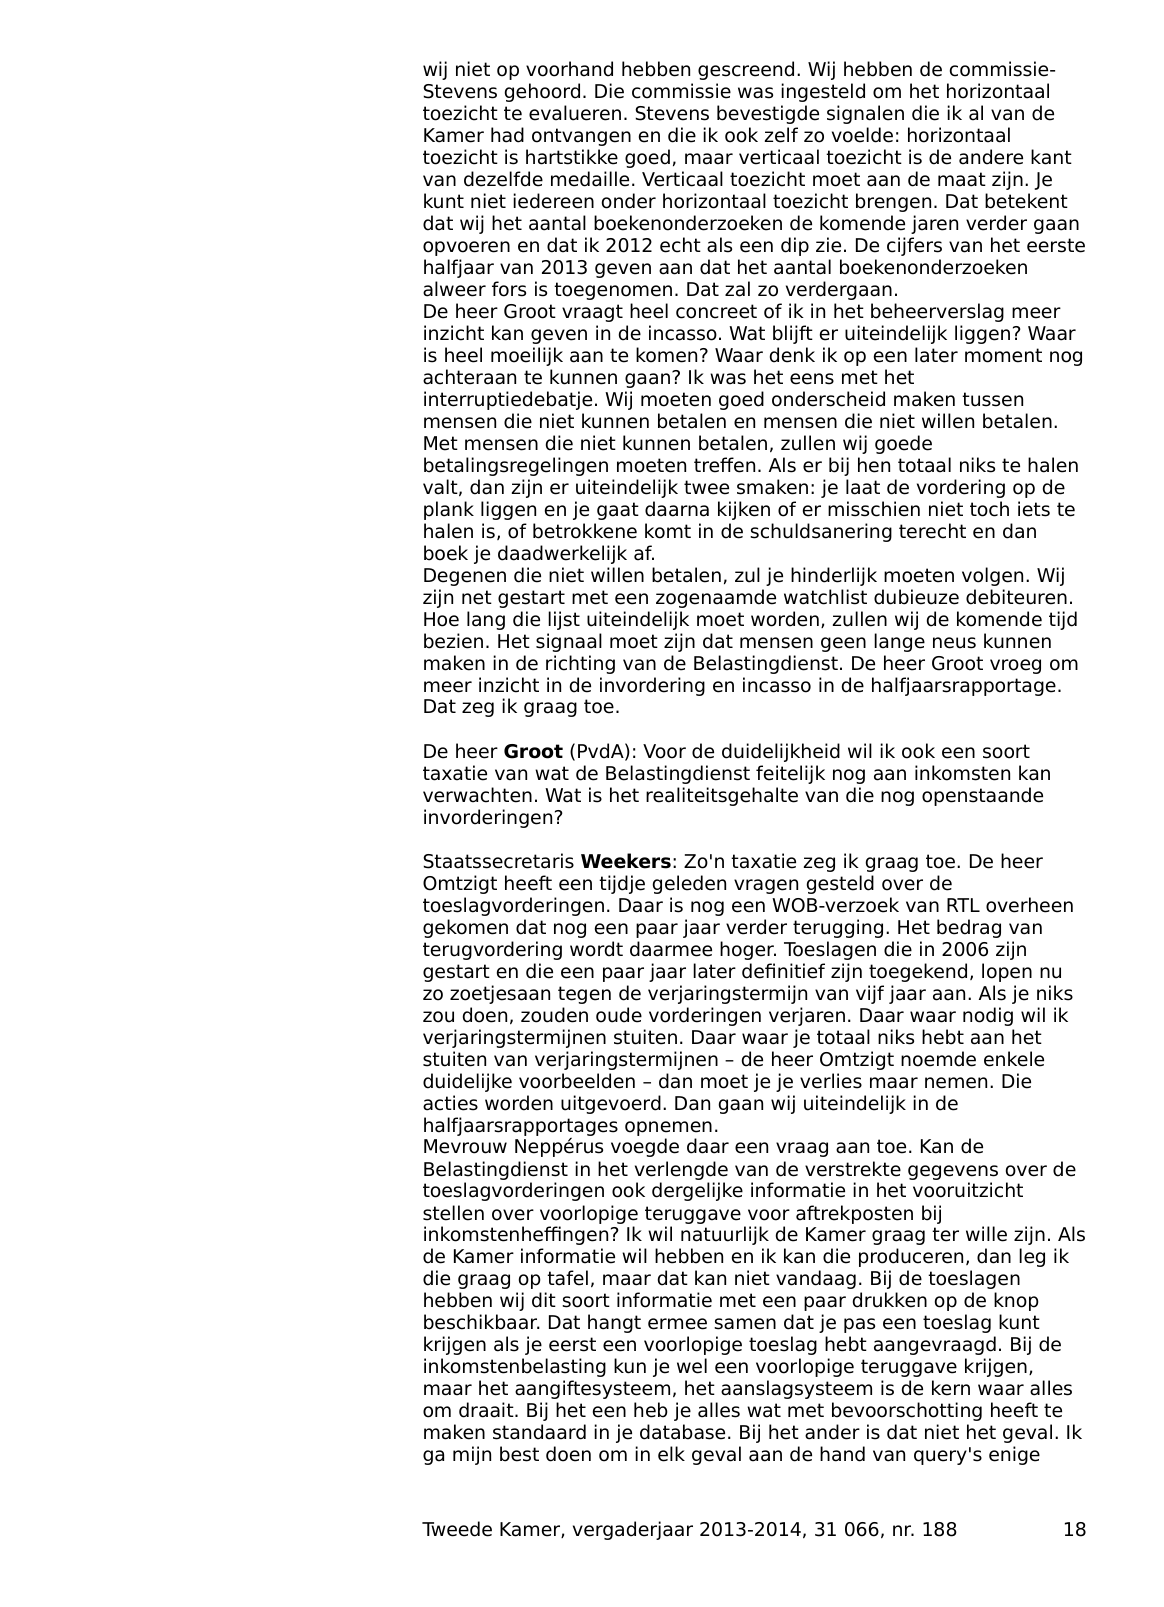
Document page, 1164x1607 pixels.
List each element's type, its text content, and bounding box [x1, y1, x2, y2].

text Mevrouw Neppérus voegde daar een vraag aan toe. Kan de Belastingdienst in het verlengde van de verstrekte gegevens over de toeslagvorderingen ook dergelijke informatie in het vooruitzicht stellen over voorlopige teruggave voor aftrekposten bij inkomstenheffingen? Ik wil natuurlijk de Kamer graag ter wille zijn. Als de Kamer informatie wil hebben en ik kan die produceren, dan leg ik die graag op tafel, maar dat kan niet vandaag. Bij de toeslagen hebben wij dit soort informatie met een paar drukken op de knop beschikbaar. Dat hangt ermee samen dat je pas een toeslag kunt krijgen als je eerst een voorlopige toeslag hebt aangevraagd. Bij de inkomstenbelasting kun je wel een voorlopige teruggave krijgen, maar het aangiftesysteem, het aanslagsysteem is de kern waar alles om draait. Bij het een heb je alles wat met bevoorschotting heeft te maken standaard in je database. Bij het ander is dat niet het geval. Ik ga mijn best doen om in elk geval aan de hand van query's enige [422, 1136, 1087, 1466]
text De heer Groot vraagt heel concreet of ik in het beheerverslag meer inzicht kan geven in de incasso. Wat blijft er uiteindelijk liggen? Waar is heel moeilijk aan te komen? Waar denk ik op een later moment nog achteraan te kunnen gaan? Ik was het eens met het interruptiedebatje. Wij moeten goed onderscheid maken tussen mensen die niet kunnen betalen en mensen die niet willen betalen. Met mensen die niet kunnen betalen, zullen wij goede betalingsregelingen moeten treffen. Als er bij hen totaal niks te halen valt, dan zijn er uiteindelijk twee smaken: je laat de vordering op de plank liggen en je gaat daarna kijken of er misschien niet toch iets te halen is, of betrokkene komt in de schuldsanering terecht en dan boek je daadwerkelijk af. [422, 301, 1087, 564]
text wij niet op voorhand hebben gescreend. Wij hebben de commissie-Stevens gehoord. Die commissie was ingesteld om het horizontaal toezicht te evalueren. Stevens bevestigde signalen die ik al van de Kamer had ontvangen en die ik ook zelf zo voelde: horizontaal toezicht is hartstikke goed, maar verticaal toezicht is de andere kant van dezelfde medaille. Verticaal toezicht moet aan de maat zijn. Je kunt niet iedereen onder horizontaal toezicht brengen. Dat betekent dat wij het aantal boekenonderzoeken de komende jaren verder gaan opvoeren en dat ik 2012 echt als een dip zie. De cijfers van het eerste halfjaar van 2013 geven aan dat het aantal boekenonderzoeken alweer fors is toegenomen. Dat zal zo verdergaan. [422, 59, 1087, 301]
text De heer Groot (PvdA): Voor de duidelijkheid wil ik ook een soort taxatie van wat de Belastingdienst feitelijk nog aan inkomsten kan verwachten. Wat is het realiteitsgehalte van die nog openstaande invorderingen? [422, 741, 1087, 828]
text Degenen die niet willen betalen, zul je hinderlijk moeten volgen. Wij zijn net gestart met een zogenaamde watchlist dubieuze debiteuren. Hoe lang die lijst uiteindelijk moet worden, zullen wij de komende tijd bezien. Het signaal moet zijn dat mensen geen lange neus kunnen maken in de richting van de Belastingdienst. De heer Groot vroeg om meer inzicht in de invordering en incasso in de halfjaarsrapportage. Dat zeg ik graag toe. [422, 564, 1087, 718]
text Staatssecretaris Weekers: Zo'n taxatie zeg ik graag toe. De heer Omtzigt heeft een tijdje geleden vragen gesteld over de toeslagvorderingen. Daar is nog een WOB-verzoek van RTL overheen gekomen dat nog een paar jaar verder terugging. Het bedrag van terugvordering wordt daarmee hoger. Toeslagen die in 2006 zijn gestart en die een paar jaar later definitief zijn toegekend, lopen nu zo zoetjesaan tegen de verjaringstermijn van vijf jaar aan. Als je niks zou doen, zouden oude vorderingen verjaren. Daar waar nodig wil ik verjaringstermijnen stuiten. Daar waar je totaal niks hebt aan het stuiten van verjaringstermijnen – de heer Omtzigt noemde enkele duidelijke voorbeelden – dan moet je je verlies maar nemen. Die acties worden uitgevoerd. Dan gaan wij uiteindelijk in de halfjaarsrapportages opnemen. [422, 851, 1087, 1136]
